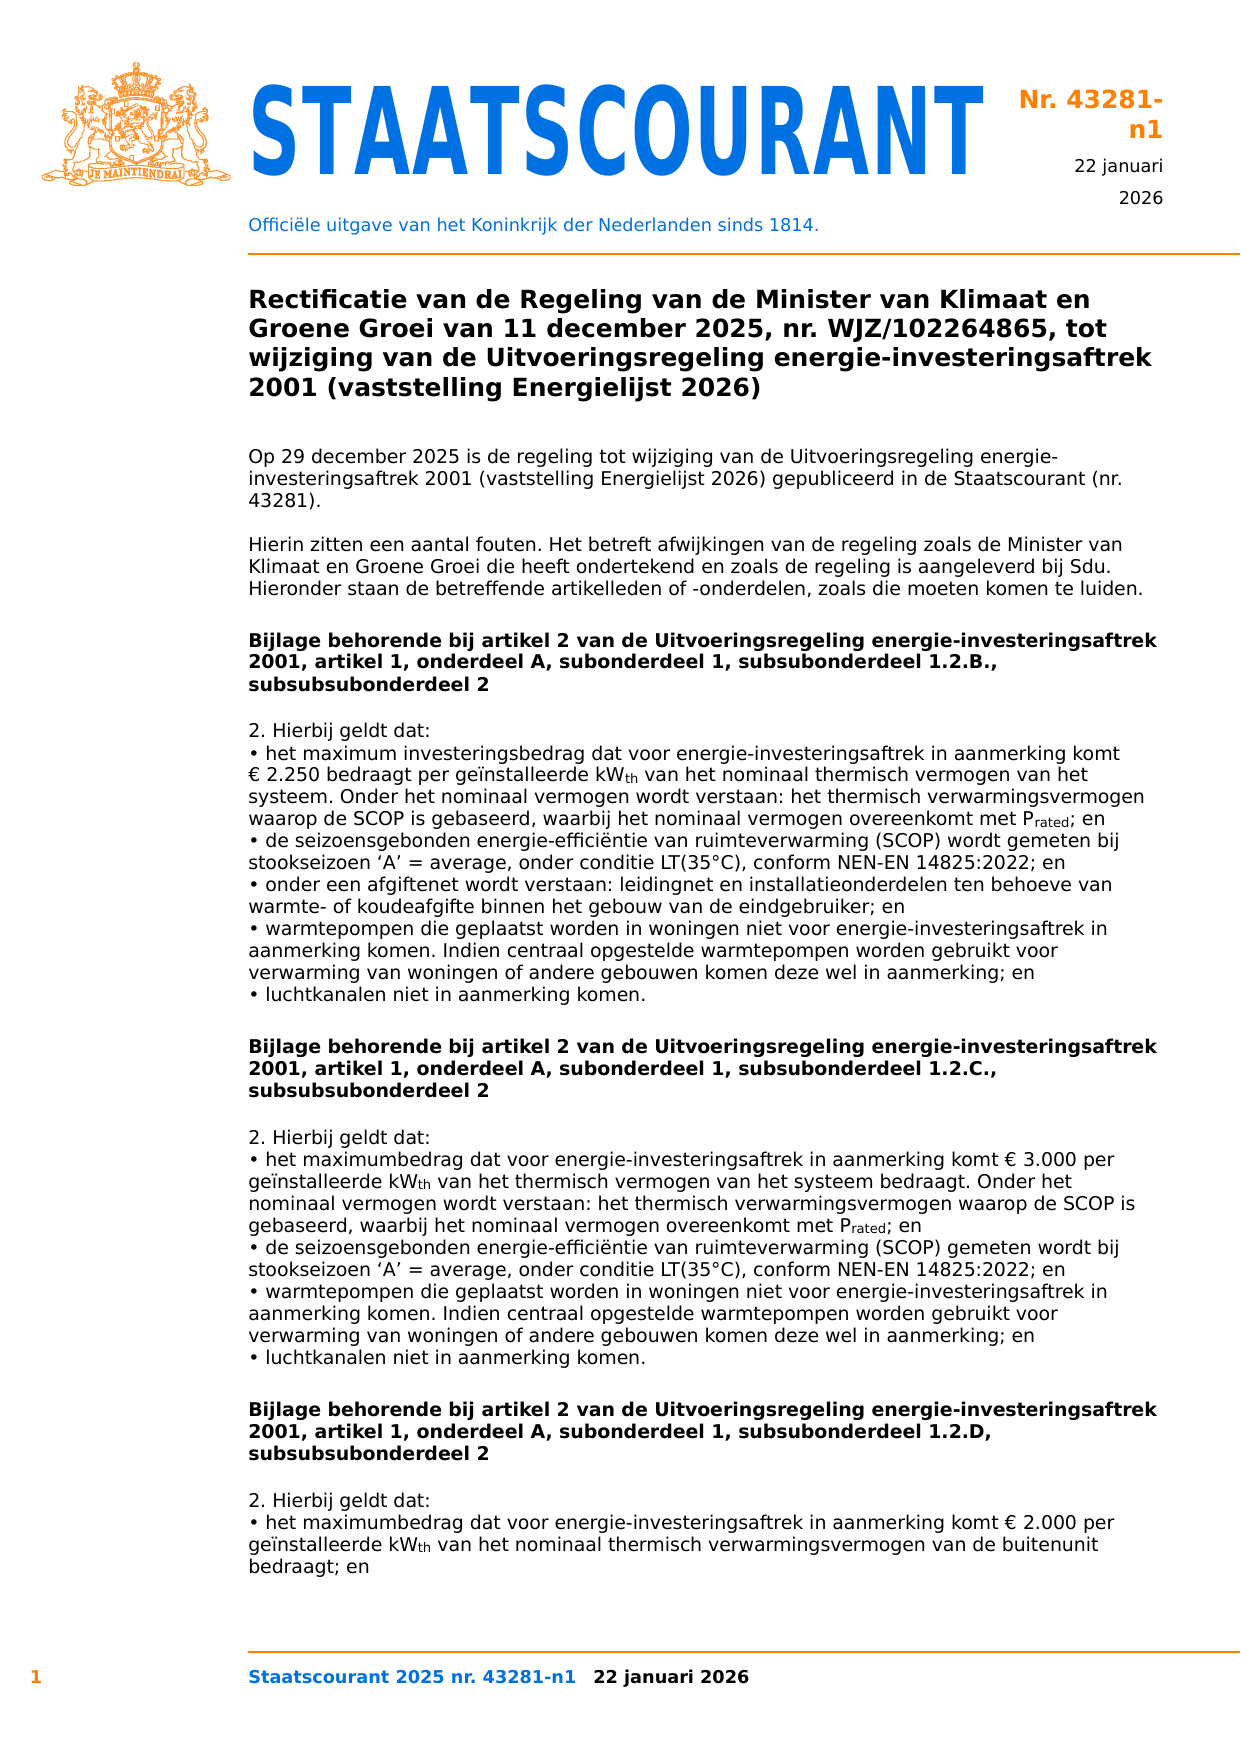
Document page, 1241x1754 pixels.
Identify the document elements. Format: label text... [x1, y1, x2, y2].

table_header [25, 62, 248, 253]
text • de seizoensgebonden energie-efficiëntie van ruimteverwarming (SCOP) wordt gemeten bij stookseizoen ‘A’ = average, onder conditie LT(35°C), conform NEN-EN 14825:2022; en [248, 830, 1163, 874]
table_cell 2026 [998, 183, 1240, 215]
text 2. Hierbij geldt dat: [248, 720, 1163, 742]
text • onder een afgiftenet wordt verstaan: leidingnet en installatieonderdelen ten behoeve van warmte- of koudeafgifte binnen het gebouw van de eindgebruiker; en [248, 874, 1163, 918]
subtitle Bijlage behorende bij artikel 2 van de Uitvoeringsregeling energie-investeringsaftrek 2001, artikel 1, onderdeel A, subonderdeel 1, subsubonderdeel 1.2.C., subsubsubonderdeel 2 [248, 1036, 1163, 1102]
text 2. Hierbij geldt dat: [248, 1127, 1163, 1149]
text • warmtepompen die geplaatst worden in woningen niet voor energie-investeringsaftrek in aanmerking komen. Indien centraal opgestelde warmtepompen worden gebruikt voor verwarming van woningen of andere gebouwen komen deze wel in aanmerking; en [248, 1281, 1163, 1347]
text • luchtkanalen niet in aanmerking komen. [248, 1347, 1163, 1369]
text Hierin zitten een aantal fouten. Het betreft afwijkingen van de regeling zoals de Minister van Klimaat en Groene Groei die heeft ondertekend en zoals de regeling is aangeleverd bij Sdu. Hieronder staan de betreffende artikelleden of -onderdelen, zoals die moeten komen te luiden. [248, 533, 1163, 599]
picture [41, 62, 231, 186]
text • luchtkanalen niet in aanmerking komen. [248, 984, 1163, 1006]
text • het maximum investeringsbedrag dat voor energie-investeringsaftrek in aanmerking komt € 2.250 bedraagt per geïnstalleerde kWth van het nominaal thermisch vermogen van het systeem. Onder het nominaal vermogen wordt verstaan: het thermisch verwarmingsvermogen waarop de SCOP is gebaseerd, waarbij het nominaal vermogen overeenkomt met Prated; en [248, 742, 1163, 830]
text • het maximumbedrag dat voor energie-investeringsaftrek in aanmerking komt € 3.000 per geïnstalleerde kWth van het thermisch vermogen van het systeem bedraagt. Onder het nominaal vermogen wordt verstaan: het thermisch verwarmingsvermogen waarop de SCOP is gebaseerd, waarbij het nominaal vermogen overeenkomt met Prated; en [248, 1149, 1163, 1237]
text Op 29 december 2025 is de regeling tot wijziging van de Uitvoeringsregeling energie-investeringsaftrek 2001 (vaststelling Energielijst 2026) gepubliceerd in de Staatscourant (nr. 43281). [248, 446, 1163, 512]
subtitle Bijlage behorende bij artikel 2 van de Uitvoeringsregeling energie-investeringsaftrek 2001, artikel 1, onderdeel A, subonderdeel 1, subsubonderdeel 1.2.D, subsubsubonderdeel 2 [248, 1399, 1163, 1465]
table_header STAATSCOURANT [248, 62, 998, 215]
table_cell Officiële uitgave van het Koninkrijk der Nederlanden sinds 1814. [248, 215, 1240, 253]
table_header Nr. 43281-n1 [998, 62, 1240, 150]
table_cell 22 januari [998, 150, 1240, 182]
text • warmtepompen die geplaatst worden in woningen niet voor energie-investeringsaftrek in aanmerking komen. Indien centraal opgestelde warmtepompen worden gebruikt voor verwarming van woningen of andere gebouwen komen deze wel in aanmerking; en [248, 918, 1163, 984]
subtitle Bijlage behorende bij artikel 2 van de Uitvoeringsregeling energie-investeringsaftrek 2001, artikel 1, onderdeel A, subonderdeel 1, subsubonderdeel 1.2.B., subsubsubonderdeel 2 [248, 629, 1163, 695]
text • de seizoensgebonden energie-efficiëntie van ruimteverwarming (SCOP) gemeten wordt bij stookseizoen ‘A’ = average, onder conditie LT(35°C), conform NEN-EN 14825:2022; en [248, 1237, 1163, 1281]
text 2. Hierbij geldt dat: [248, 1490, 1163, 1512]
subtitle Rectificatie van de Regeling van de Minister van Klimaat en Groene Groei van 11 december 2025, nr. WJZ/102264865, tot wijziging van de Uitvoeringsregeling energie-investeringsaftrek 2001 (vaststelling Energielijst 2026) [248, 285, 1163, 402]
text • het maximumbedrag dat voor energie-investeringsaftrek in aanmerking komt € 2.000 per geïnstalleerde kWth van het nominaal thermisch verwarmingsvermogen van de buitenunit bedraagt; en [248, 1512, 1163, 1578]
